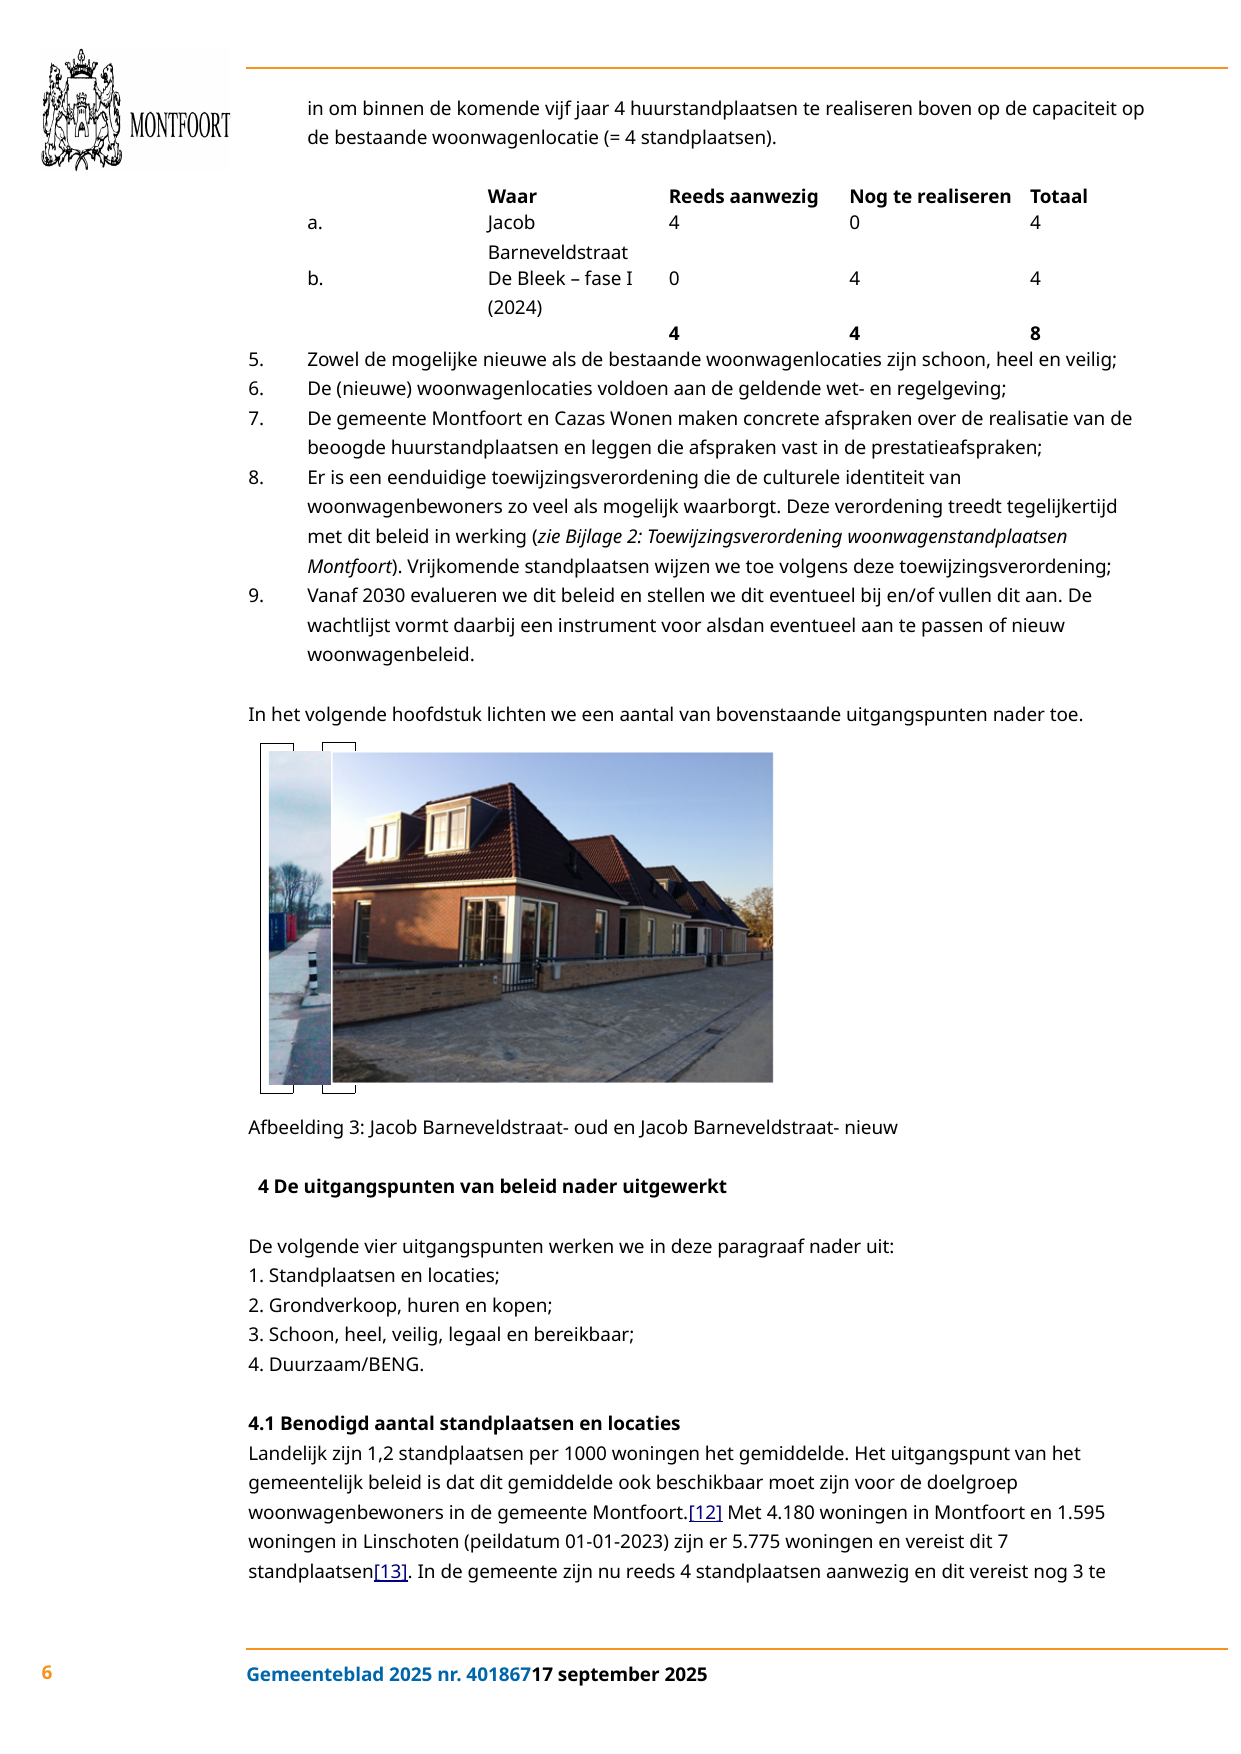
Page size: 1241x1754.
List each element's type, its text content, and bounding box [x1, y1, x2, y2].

text In het volgende hoofdstuk lichten we een aantal van bovenstaande uitgangspunten nader toe. [248, 701, 1152, 727]
list in om binnen de komende vijf jaar 4 huurstandplaatsen te realiseren boven op de capaciteit op de bestaande woonwagenlocatie (= 4 standplaatsen). [248, 95, 1152, 150]
table_cell 8 [1030, 320, 1211, 346]
list Vanaf 2030 evalueren we dit beleid en stellen we dit eventueel bij en/of vullen dit aan. De wachtlijst vormt daarbij een instrument voor alsdan eventueel aan te passen of nieuw woonwagenbeleid. [248, 582, 1152, 667]
table_cell 4 [669, 209, 849, 265]
text 3. Schoon, heel, veilig, legaal en bereikbaar; [248, 1322, 1152, 1347]
list De (nieuwe) woonwagenlocaties voldoen aan de geldende wet- en regelgeving; [248, 375, 1152, 401]
table_cell 4 [1030, 209, 1211, 265]
table_header Reeds aanwezig [669, 184, 849, 209]
text Afbeelding 3: Jacob Barneveldstraat- oud en Jacob Barneveldstraat- nieuw [248, 1114, 1152, 1140]
table_cell 4 [849, 265, 1030, 320]
text 4. Duurzaam/BENG. [248, 1351, 1152, 1377]
text 4.1 Benodigd aantal standplaatsen en locaties [248, 1410, 1152, 1436]
table_header Waar [488, 184, 668, 209]
text 1. Standplaatsen en locaties; [248, 1262, 1152, 1288]
table_header Nog te realiseren [849, 184, 1030, 209]
text De volgende vier uitgangspunten werken we in deze paragraaf nader uit: [248, 1233, 1152, 1259]
table_cell [488, 320, 668, 346]
table_cell 4 [849, 320, 1030, 346]
table_cell 0 [849, 209, 1030, 265]
table_cell De Bleek – fase I (2024) [488, 265, 668, 320]
table_header [307, 184, 488, 209]
text 2. Grondverkoop, huren en kopen; [248, 1292, 1152, 1318]
table_cell 4 [669, 320, 849, 346]
table_header Totaal [1030, 184, 1211, 209]
table_cell 4 [1030, 265, 1211, 320]
picture [268, 751, 774, 1085]
list De gemeente Montfoort en Cazas Wonen maken concrete afspraken over de realisatie van de beoogde huurstandplaatsen en leggen die afspraken vast in de prestatieafspraken; [248, 405, 1152, 460]
table_cell b. [307, 265, 488, 320]
table_cell [307, 320, 488, 346]
table_cell a. [307, 209, 488, 265]
text 4 De uitgangspunten van beleid nader uitgewerkt [248, 1174, 1152, 1199]
list Er is een eenduidige toewijzingsverordening die de culturele identiteit van woonwagenbewoners zo veel als mogelijk waarborgt. Deze verordening treedt tegelijkertijd met dit beleid in werking (zie Bijlage 2: Toewijzingsverordening woonwagenstandplaatsen Montfoort). Vrijkomende standplaatsen wijzen we toe volgens deze toewijzingsverordening; [248, 464, 1152, 579]
picture [41, 47, 231, 172]
text Landelijk zijn 1,2 standplaatsen per 1000 woningen het gemiddelde. Het uitgangspunt van het gemeentelijk beleid is dat dit gemiddelde ook beschikbaar moet zijn voor de doelgroep woonwagenbewoners in de gemeente Montfoort.[12] Met 4.180 woningen in Montfoort en 1.595 woningen in Linschoten (peildatum 01-01-2023) zijn er 5.775 woningen en vereist dit 7 standplaatsen[13]. In de gemeente zijn nu reeds 4 standplaatsen aanwezig en dit vereist nog 3 te [248, 1440, 1152, 1584]
list Zowel de mogelijke nieuwe als de bestaande woonwagenlocaties zijn schoon, heel en veilig; [248, 346, 1152, 372]
table_cell Jacob Barneveldstraat [488, 209, 668, 265]
table_cell 0 [669, 265, 849, 320]
